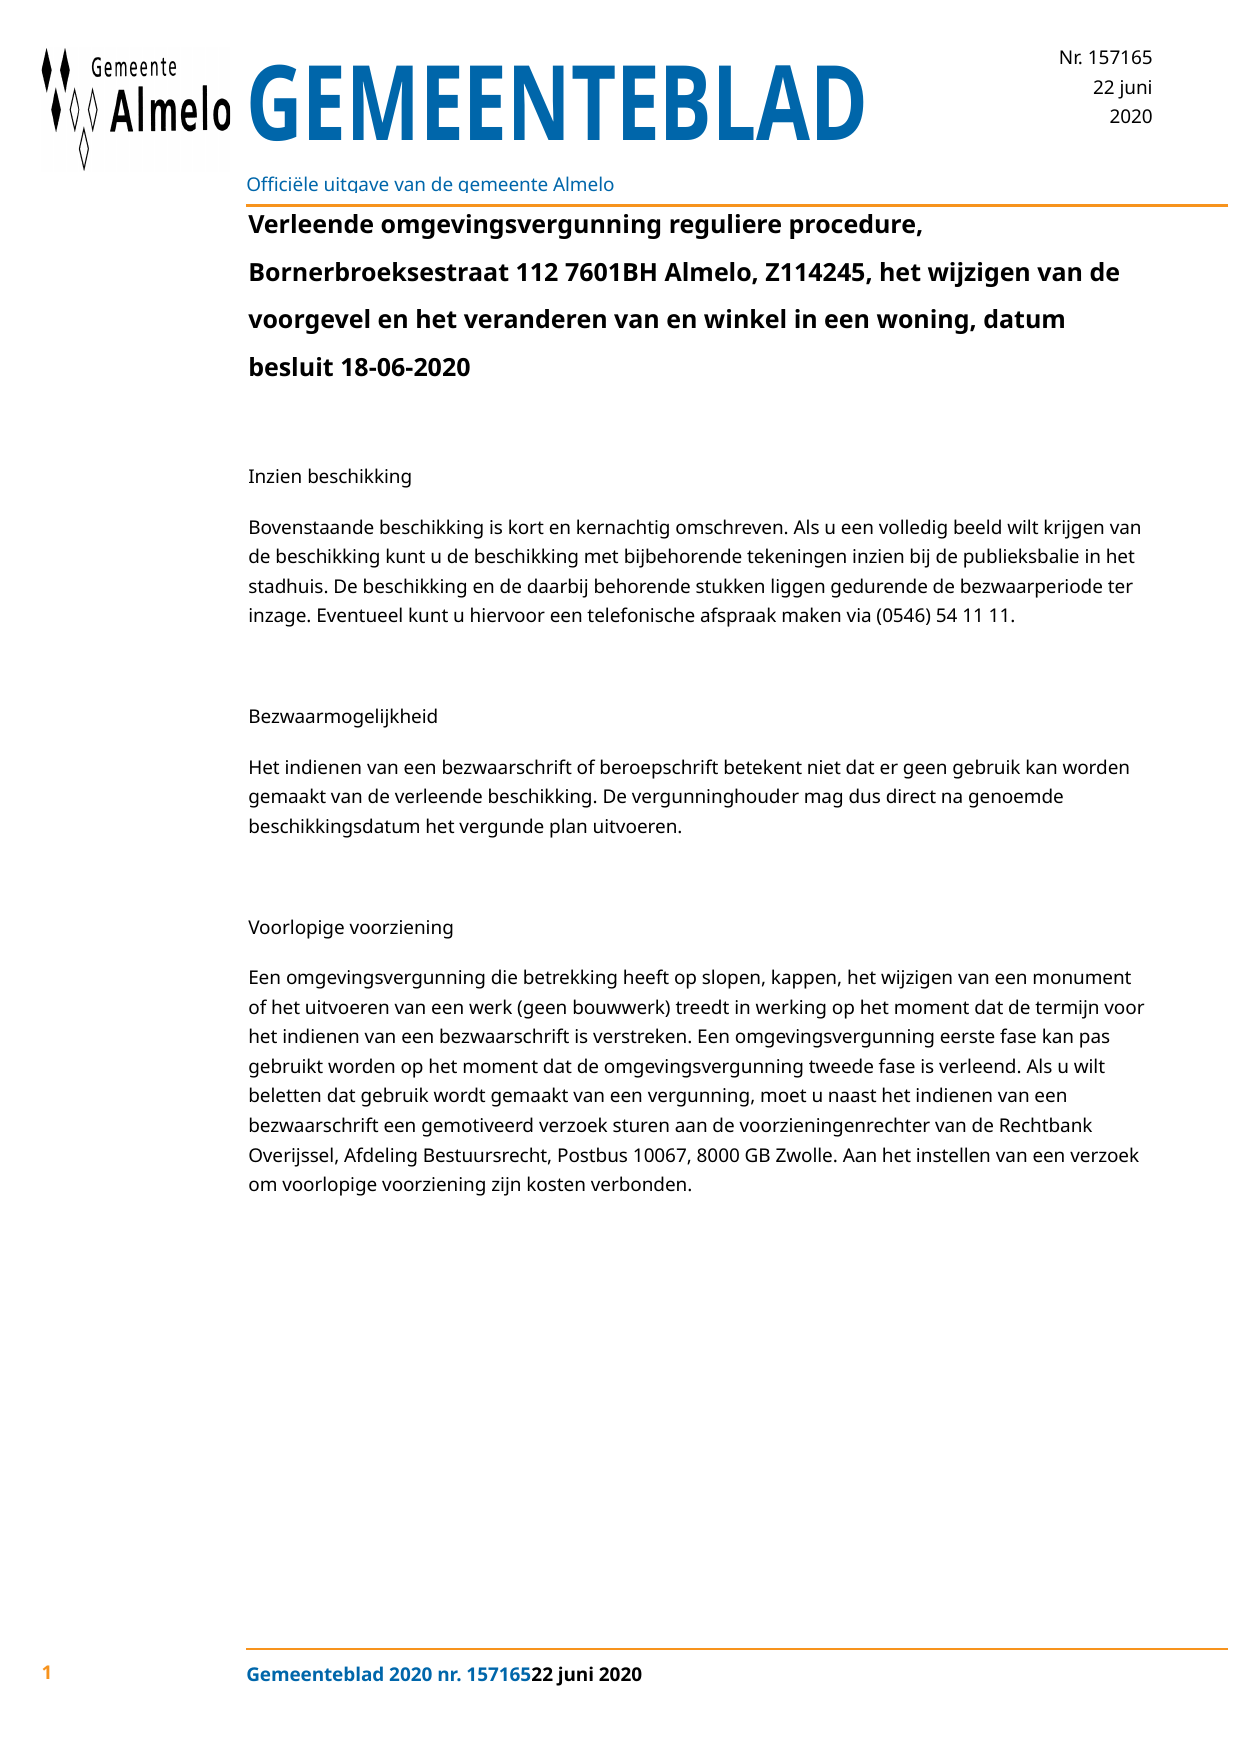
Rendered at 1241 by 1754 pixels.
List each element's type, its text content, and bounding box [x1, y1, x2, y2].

text Bezwaarmogelijkheid [248, 703, 1152, 729]
text Het indienen van een bezwaarschrift of beroepschrift betekent niet dat er geen gebruik kan worden gemaakt van de verleende beschikking. De vergunninghouder mag dus direct na genoemde beschikkingsdatum het vergunde plan uitvoeren. [248, 754, 1152, 839]
text Voorlopige voorziening [248, 914, 1152, 940]
picture [41, 47, 231, 172]
text Bovenstaande beschikking is kort en kernachtig omschreven. Als u een volledig beeld wilt krijgen van de beschikking kunt u de beschikking met bijbehorende tekeningen inzien bij de publieksbalie in het stadhuis. De beschikking en de daarbij behorende stukken liggen gedurende de bezwaarperiode ter inzage. Eventueel kunt u hiervoor een telefonische afspraak maken via (0546) 54 11 11. [248, 514, 1152, 628]
text Verleende omgevingsvergunning reguliere procedure, Bornerbroeksestraat 112 7601BH Almelo, Z114245, het wijzigen van de voorgevel en het veranderen van en winkel in een woning, datum besluit 18-06-2020 [248, 207, 1152, 384]
text Een omgevingsvergunning die betrekking heeft op slopen, kappen, het wijzigen van een monument of het uitvoeren van een werk (geen bouwwerk) treedt in werking op het moment dat de termijn voor het indienen van een bezwaarschrift is verstreken. Een omgevingsvergunning eerste fase kan pas gebruikt worden op het moment dat de omgevingsvergunning tweede fase is verleend. Als u wilt beletten dat gebruik wordt gemaakt van een vergunning, moet u naast het indienen van een bezwaarschrift een gemotiveerd verzoek sturen aan de voorzieningenrechter van de Rechtbank Overijssel, Afdeling Bestuursrecht, Postbus 10067, 8000 GB Zwolle. Aan het instellen van een verzoek om voorlopige voorziening zijn kosten verbonden. [248, 964, 1152, 1197]
text Inzien beschikking [248, 463, 1152, 489]
